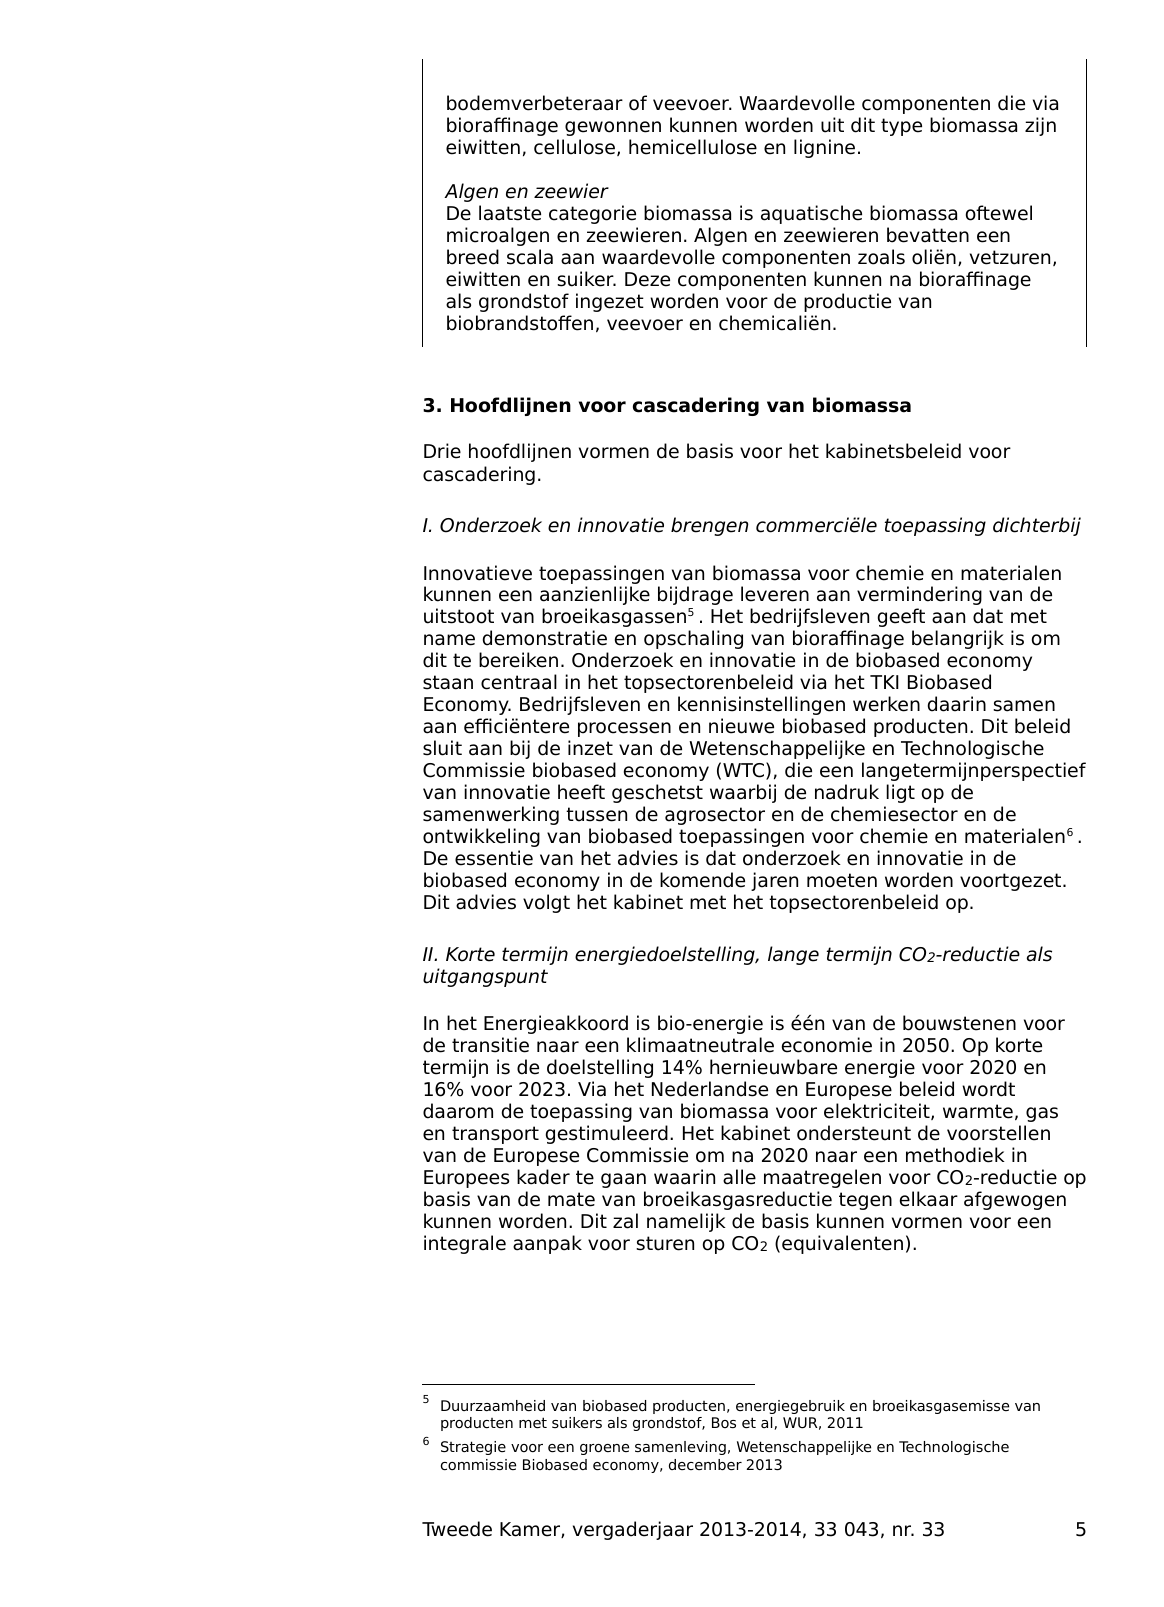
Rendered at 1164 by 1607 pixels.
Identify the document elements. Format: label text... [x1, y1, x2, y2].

subtitle 3. Hoofdlijnen voor cascadering van biomassa [422, 394, 1087, 416]
table_header bodemverbeteraar of veevoer. Waardevolle componenten die via bioraffinage gewonnen kunnen worden uit dit type biomassa zijn eiwitten, cellulose, hemicellulose en lignine. Algen en zeewier De laatste categorie biomassa is aquatische biomassa oftewel microalgen en zeewieren. Algen en zeewieren bevatten een breed scala aan waardevolle componenten zoals oliën, vetzuren, eiwitten en suiker. Deze componenten kunnen na bioraffinage als grondstof ingezet worden voor de productie van biobrandstoffen, veevoer en chemicaliën. [423, 59, 1086, 347]
subtitle I. Onderzoek en innovatie brengen commerciële toepassing dichterbij [422, 515, 1087, 537]
text Drie hoofdlijnen vormen de basis voor het kabinetsbeleid voor cascadering. [422, 441, 1087, 485]
text Innovatieve toepassingen van biomassa voor chemie en materialen kunnen een aanzienlijke bijdrage leveren aan vermindering van de uitstoot van broeikasgassen. Het bedrijfsleven geeft aan dat met name demonstratie en opschaling van bioraffinage belangrijk is om dit te bereiken. Onderzoek en innovatie in de biobased economy staan centraal in het topsectorenbeleid via het TKI Biobased Economy. Bedrijfsleven en kennisinstellingen werken daarin samen aan efficiëntere processen en nieuwe biobased producten. Dit beleid sluit aan bij de inzet van de Wetenschappelijke en Technologische Commissie biobased economy (WTC), die een langetermijnperspectief van innovatie heeft geschetst waarbij de nadruk ligt op de samenwerking tussen de agrosector en de chemiesector en de ontwikkeling van biobased toepassingen voor chemie en materialen. De essentie van het advies is dat onderzoek en innovatie in de biobased economy in de komende jaren moeten worden voortgezet. Dit advies volgt het kabinet met het topsectorenbeleid op. [422, 562, 1087, 914]
text Duurzaamheid van biobased producten, energiegebruik en broeikasgasemisse van producten met suikers als grondstof, Bos et al, WUR, 2011 [422, 1393, 1087, 1432]
text In het Energieakkoord is bio-energie is één van de bouwstenen voor de transitie naar een klimaatneutrale economie in 2050. Op korte termijn is de doelstelling 14% hernieuwbare energie voor 2020 en 16% voor 2023. Via het Nederlandse en Europese beleid wordt daarom de toepassing van biomassa voor elektriciteit, warmte, gas en transport gestimuleerd. Het kabinet ondersteunt de voorstellen van de Europese Commissie om na 2020 naar een methodiek in Europees kader te gaan waarin alle maatregelen voor CO2-reductie op basis van de mate van broeikasgasreductie tegen elkaar afgewogen kunnen worden. Dit zal namelijk de basis kunnen vormen voor een integrale aanpak voor sturen op CO2 (equivalenten). [422, 1013, 1087, 1255]
text Strategie voor een groene samenleving, Wetenschappelijke en Technologische commissie Biobased economy, december 2013 [422, 1435, 1087, 1474]
subtitle II. Korte termijn energiedoelstelling, lange termijn CO2-reductie als uitgangspunt [422, 944, 1087, 988]
